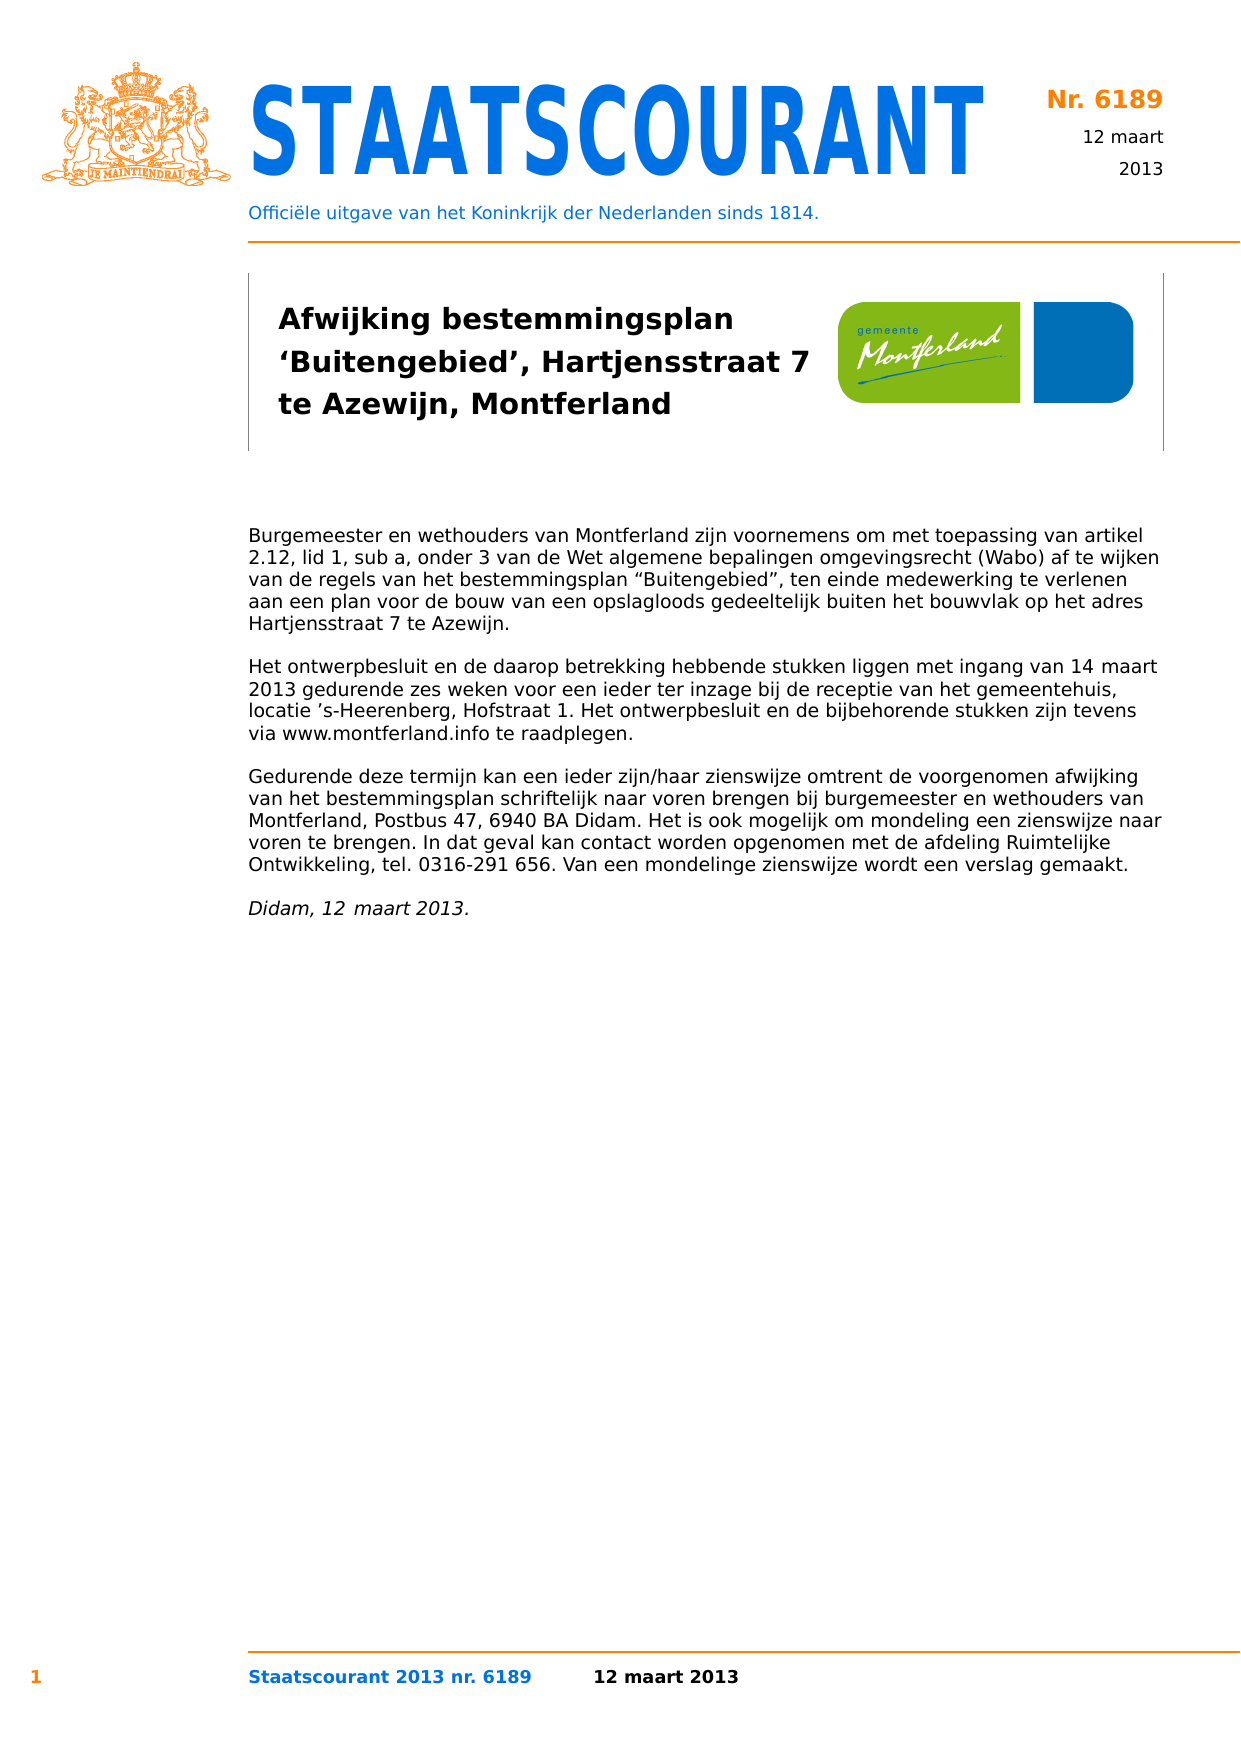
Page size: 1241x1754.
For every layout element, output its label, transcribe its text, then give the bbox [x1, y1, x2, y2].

subtitle Afwijking bestemmingsplan ‘Buitengebied’, Hartjensstraat 7 te Azewijn, Montferland [249, 273, 1163, 451]
table_header STAATSCOURANT [248, 62, 998, 203]
table_header Nr. 6189 [998, 62, 1240, 121]
text Het ontwerpbesluit en de daarop betrekking hebbende stukken liggen met ingang van 14 maart 2013 gedurende zes weken voor een ieder ter inzage bij de receptie van het gemeentehuis, locatie ’s-Heerenberg, Hofstraat 1. Het ontwerpbesluit en de bijbehorende stukken zijn tevens via www.montferland.info te raadplegen. [248, 656, 1163, 744]
text Didam, 12 maart 2013. [248, 898, 1163, 920]
table_cell Officiële uitgave van het Koninkrijk der Nederlanden sinds 1814. [248, 203, 1240, 241]
table_cell 2013 [998, 153, 1240, 203]
picture [41, 62, 231, 186]
text Gedurende deze termijn kan een ieder zijn/haar zienswijze omtrent de voorgenomen afwijking van het bestemmingsplan schriftelijk naar voren brengen bij burgemeester en wethouders van Montferland, Postbus 47, 6940 BA Didam. Het is ook mogelijk om mondeling een zienswijze naar voren te brengen. In dat geval kan contact worden opgenomen met de afdeling Ruimtelijke Ontwikkeling, tel. 0316-291 656. Van een mondelinge zienswijze wordt een verslag gemaakt. [248, 766, 1163, 876]
text Burgemeester en wethouders van Montferland zijn voornemens om met toepassing van artikel 2.12, lid 1, sub a, onder 3 van de Wet algemene bepalingen omgevingsrecht (Wabo) af te wijken van de regels van het bestemmingsplan “Buitengebied”, ten einde medewerking te verlenen aan een plan voor de bouw van een opslagloods gedeeltelijk buiten het bouwvlak op het adres Hartjensstraat 7 te Azewijn. [248, 525, 1163, 634]
table_cell 12 maart [998, 121, 1240, 153]
table_header [25, 62, 248, 241]
picture [838, 302, 1134, 403]
